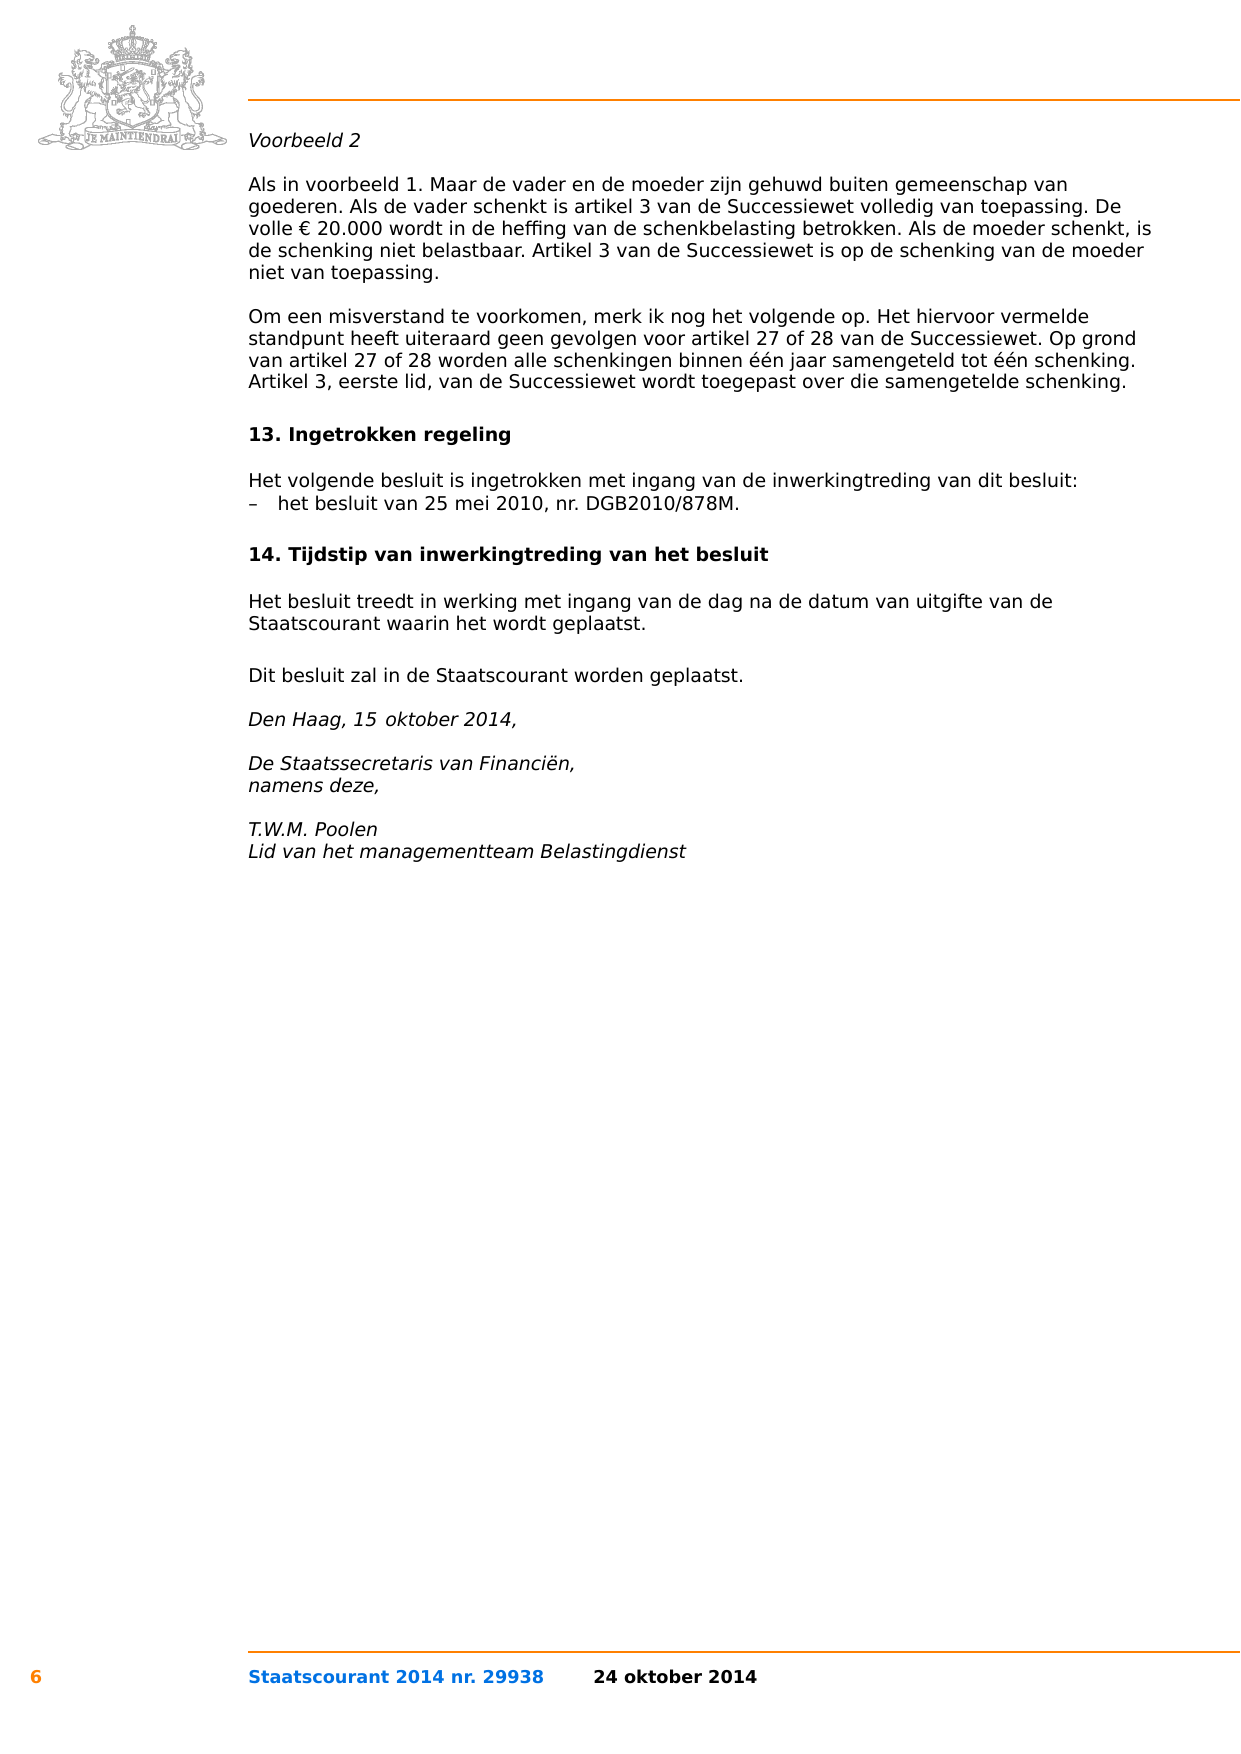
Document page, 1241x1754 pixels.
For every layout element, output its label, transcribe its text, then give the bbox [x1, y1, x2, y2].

text Het volgende besluit is ingetrokken met ingang van de inwerkingtreding van dit besluit: [248, 470, 1163, 492]
subtitle 13. Ingetrokken regeling [248, 423, 1163, 445]
text Als in voorbeeld 1. Maar de vader en de moeder zijn gehuwd buiten gemeenschap van goederen. Als de vader schenkt is artikel 3 van de Successiewet volledig van toepassing. De volle € 20.000 wordt in de heffing van de schenkbelasting betrokken. Als de moeder schenkt, is de schenking niet belastbaar. Artikel 3 van de Successiewet is op de schenking van de moeder niet van toepassing. [248, 174, 1163, 284]
subtitle Voorbeeld 2 [248, 130, 1163, 152]
text Den Haag, 15 oktober 2014, [248, 709, 1163, 731]
text De Staatssecretaris van Financiën, namens deze, T.W.M. Poolen Lid van het managementteam Belastingdienst [248, 753, 1163, 863]
subtitle 14. Tijdstip van inwerkingtreding van het besluit [248, 544, 1163, 566]
text Dit besluit zal in de Staatscourant worden geplaatst. [248, 665, 1163, 687]
text – het besluit van 25 mei 2010, nr. DGB2010/878M. [248, 492, 1163, 514]
text Om een misverstand te voorkomen, merk ik nog het volgende op. Het hiervoor vermelde standpunt heeft uiteraard geen gevolgen voor artikel 27 of 28 van de Successiewet. Op grond van artikel 27 of 28 worden alle schenkingen binnen één jaar samengeteld tot één schenking. Artikel 3, eerste lid, van de Successiewet wordt toegepast over die samengetelde schenking. [248, 306, 1163, 393]
text Het besluit treedt in werking met ingang van de dag na de datum van uitgifte van de Staatscourant waarin het wordt geplaatst. [248, 591, 1163, 635]
picture [38, 25, 227, 150]
